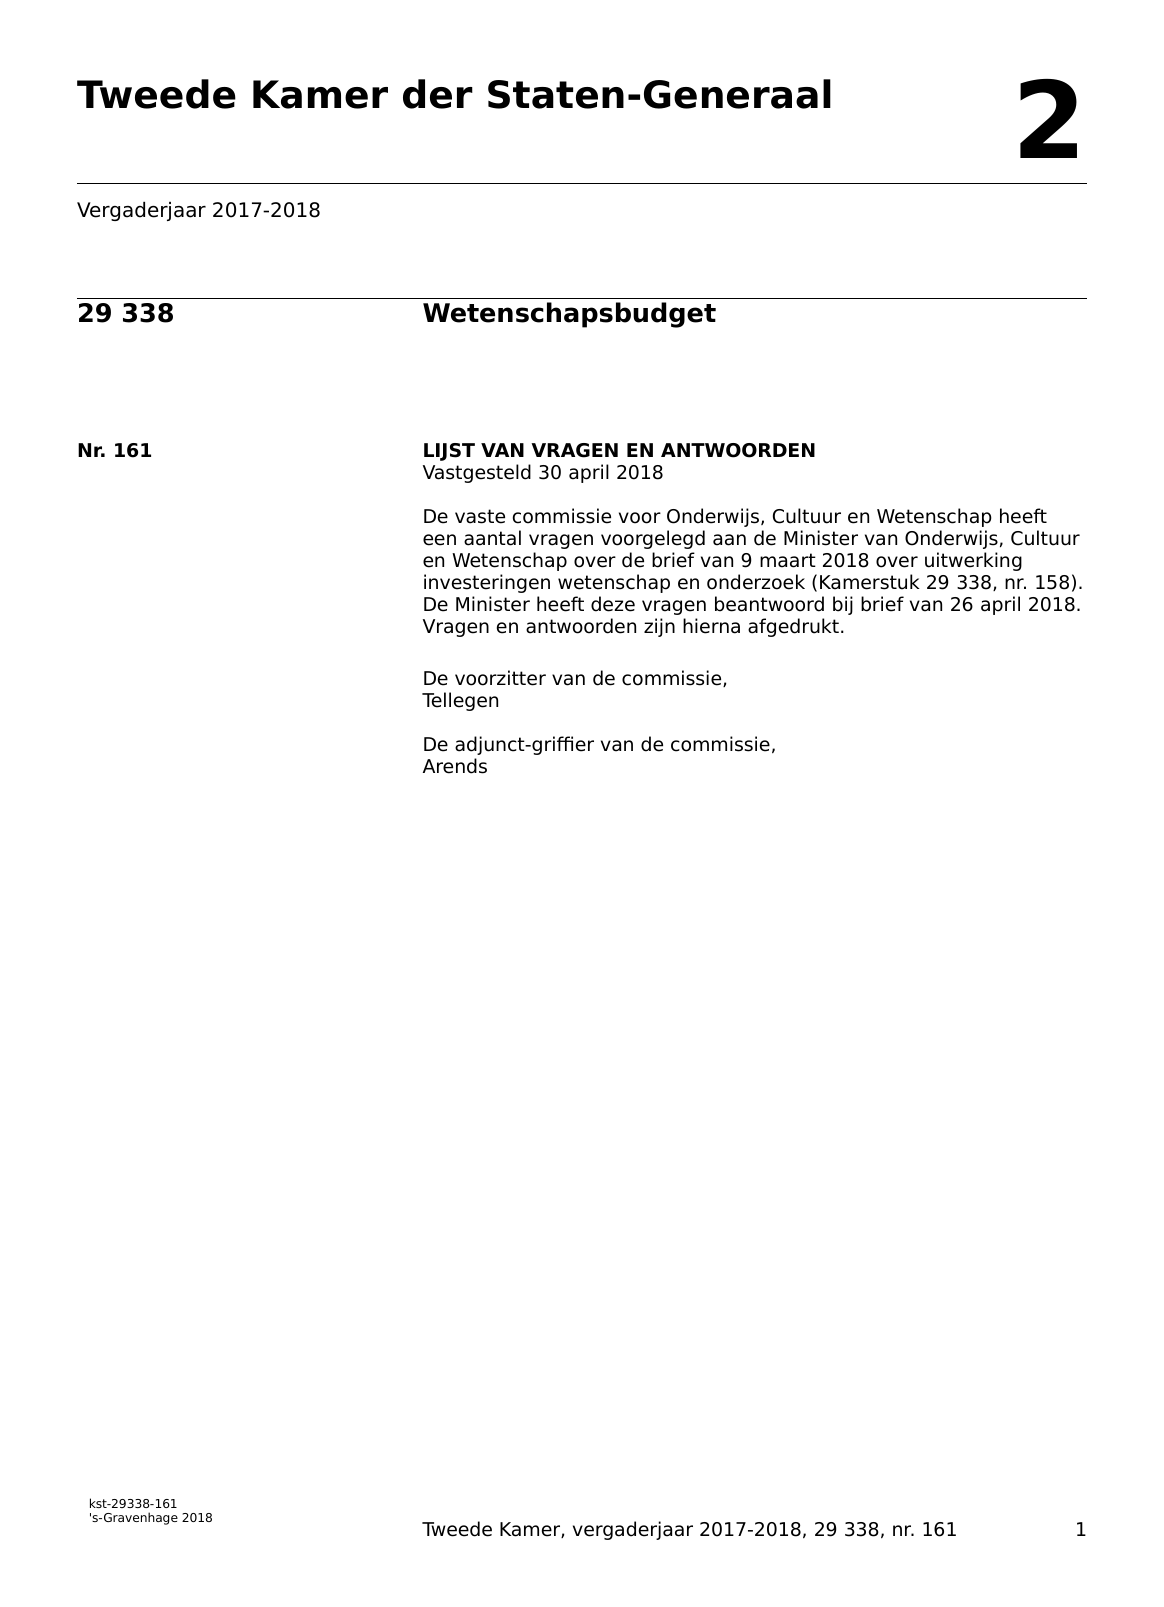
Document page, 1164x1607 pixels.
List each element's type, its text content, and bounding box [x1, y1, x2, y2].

subtitle Nr. 161 LIJST VAN VRAGEN EN ANTWOORDEN [77, 440, 1087, 462]
text De Minister heeft deze vragen beantwoord bij brief van 26 april 2018. Vragen en antwoorden zijn hierna afgedrukt. [422, 594, 1087, 638]
text 's-Gravenhage 2018 [88, 1511, 323, 1525]
text Vastgesteld 30 april 2018 [422, 462, 1087, 484]
text De vaste commissie voor Onderwijs, Cultuur en Wetenschap heeft een aantal vragen voorgelegd aan de Minister van Onderwijs, Cultuur en Wetenschap over de brief van 9 maart 2018 over uitwerking investeringen wetenschap en onderzoek (Kamerstuk 29 338, nr. 158). [422, 506, 1087, 594]
text De voorzitter van de commissie, Tellegen [422, 668, 1087, 712]
text kst-29338-161 [88, 1497, 323, 1511]
table_header Tweede Kamer der Staten-Generaal [77, 59, 886, 183]
subtitle 29 338 Wetenschapsbudget [77, 299, 1087, 329]
table_header 2 [886, 59, 1087, 183]
table_cell Vergaderjaar 2017-2018 [77, 184, 1087, 298]
text De adjunct-griffier van de commissie, Arends [422, 734, 1087, 778]
